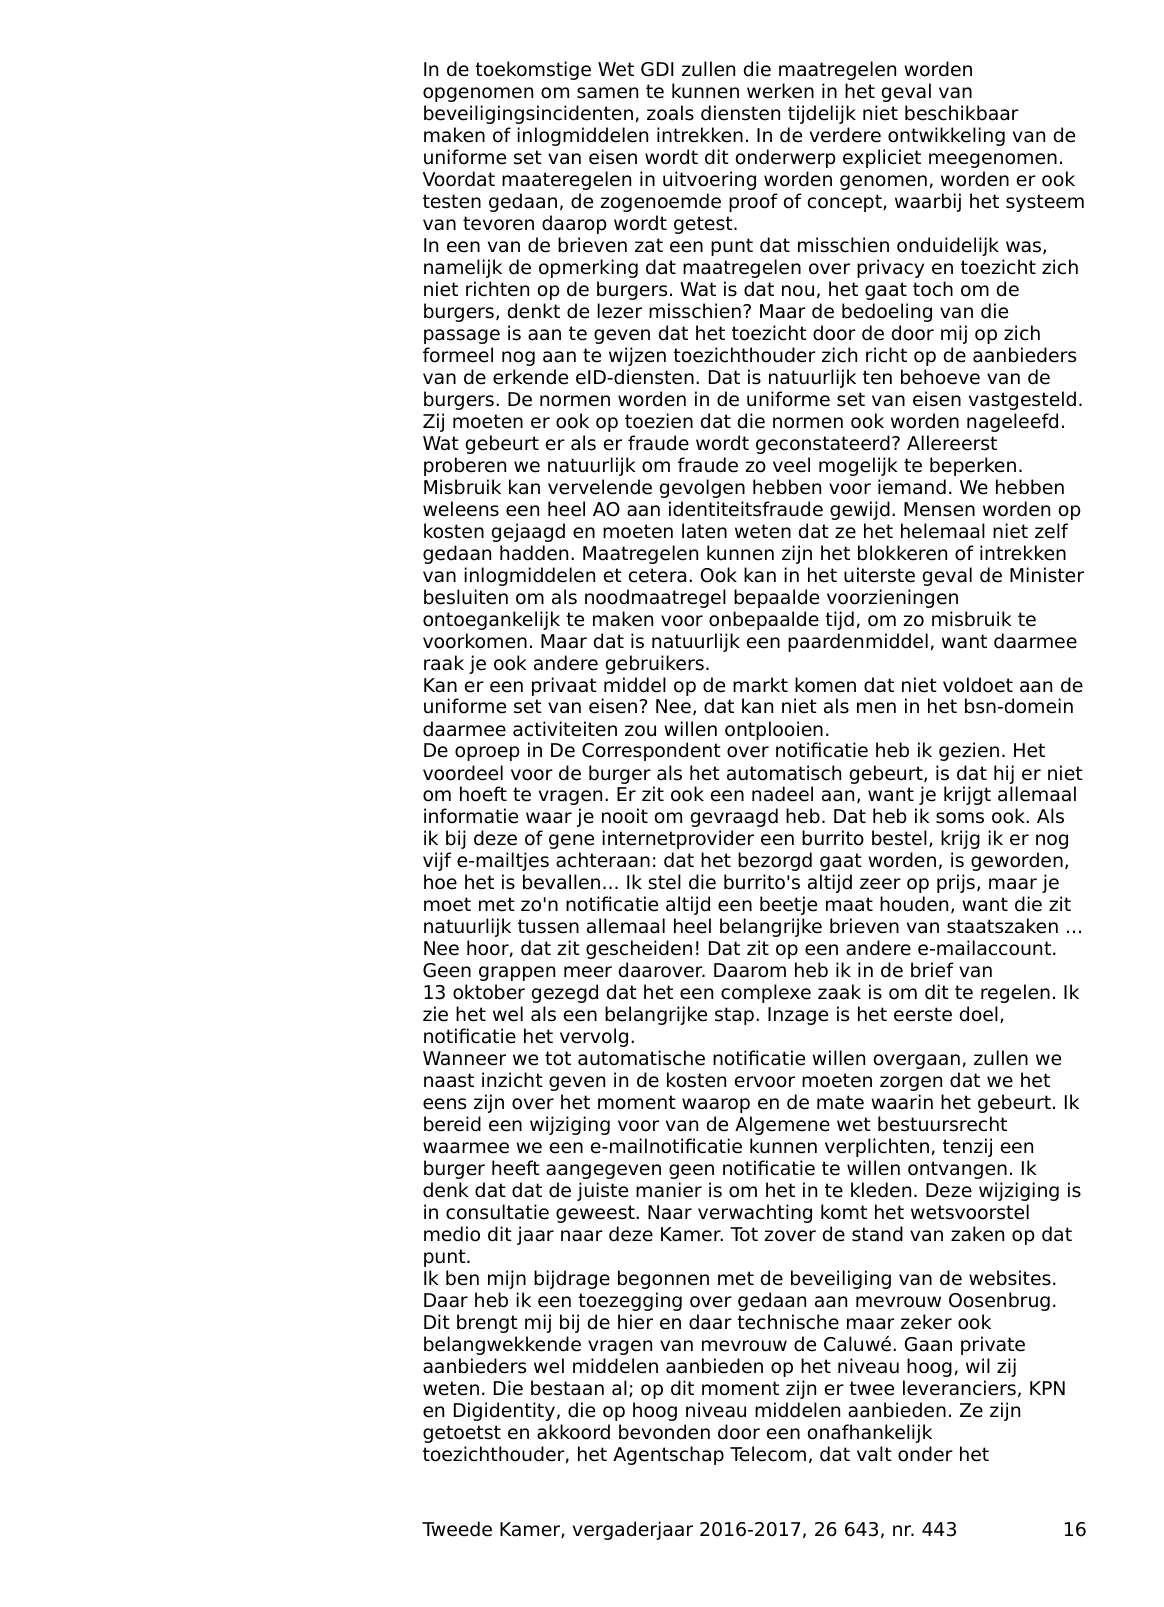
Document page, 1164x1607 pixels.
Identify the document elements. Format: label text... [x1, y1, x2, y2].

text Kan er een privaat middel op de markt komen dat niet voldoet aan de uniforme set van eisen? Nee, dat kan niet als men in het bsn-domein daarmee activiteiten zou willen ontplooien. [422, 674, 1087, 740]
text Ik ben mijn bijdrage begonnen met de beveiliging van de websites. Daar heb ik een toezegging over gedaan aan mevrouw Oosenbrug. Dit brengt mij bij de hier en daar technische maar zeker ook belangwekkende vragen van mevrouw de Caluwé. Gaan private aanbieders wel middelen aanbieden op het niveau hoog, wil zij weten. Die bestaan al; op dit moment zijn er twee leveranciers, KPN en Digidentity, die op hoog niveau middelen aanbieden. Ze zijn getoetst en akkoord bevonden door een onafhankelijk toezichthouder, het Agentschap Telecom, dat valt onder het [422, 1268, 1087, 1466]
text In een van de brieven zat een punt dat misschien onduidelijk was, namelijk de opmerking dat maatregelen over privacy en toezicht zich niet richten op de burgers. Wat is dat nou, het gaat toch om de burgers, denkt de lezer misschien? Maar de bedoeling van die passage is aan te geven dat het toezicht door de door mij op zich formeel nog aan te wijzen toezichthouder zich richt op de aanbieders van de erkende eID-diensten. Dat is natuurlijk ten behoeve van de burgers. De normen worden in de uniforme set van eisen vastgesteld. Zij moeten er ook op toezien dat die normen ook worden nageleefd. [422, 235, 1087, 433]
text Wanneer we tot automatische notificatie willen overgaan, zullen we naast inzicht geven in de kosten ervoor moeten zorgen dat we het eens zijn over het moment waarop en de mate waarin het gebeurt. Ik bereid een wijziging voor van de Algemene wet bestuursrecht waarmee we een e-mailnotificatie kunnen verplichten, tenzij een burger heeft aangegeven geen notificatie te willen ontvangen. Ik denk dat dat de juiste manier is om het in te kleden. Deze wijziging is in consultatie geweest. Naar verwachting komt het wetsvoorstel medio dit jaar naar deze Kamer. Tot zover de stand van zaken op dat punt. [422, 1048, 1087, 1268]
text Wat gebeurt er als er fraude wordt geconstateerd? Allereerst proberen we natuurlijk om fraude zo veel mogelijk te beperken. Misbruik kan vervelende gevolgen hebben voor iemand. We hebben weleens een heel AO aan identiteitsfraude gewijd. Mensen worden op kosten gejaagd en moeten laten weten dat ze het helemaal niet zelf gedaan hadden. Maatregelen kunnen zijn het blokkeren of intrekken van inlogmiddelen et cetera. Ook kan in het uiterste geval de Minister besluiten om als noodmaatregel bepaalde voorzieningen ontoegankelijk te maken voor onbepaalde tijd, om zo misbruik te voorkomen. Maar dat is natuurlijk een paardenmiddel, want daarmee raak je ook andere gebruikers. [422, 433, 1087, 674]
text De oproep in De Correspondent over notificatie heb ik gezien. Het voordeel voor de burger als het automatisch gebeurt, is dat hij er niet om hoeft te vragen. Er zit ook een nadeel aan, want je krijgt allemaal informatie waar je nooit om gevraagd heb. Dat heb ik soms ook. Als ik bij deze of gene internetprovider een burrito bestel, krijg ik er nog vijf e-mailtjes achteraan: dat het bezorgd gaat worden, is geworden, hoe het is bevallen... Ik stel die burrito's altijd zeer op prijs, maar je moet met zo'n notificatie altijd een beetje maat houden, want die zit natuurlijk tussen allemaal heel belangrijke brieven van staatszaken ... Nee hoor, dat zit gescheiden! Dat zit op een andere e-mailaccount. Geen grappen meer daarover. Daarom heb ik in de brief van 13 oktober gezegd dat het een complexe zaak is om dit te regelen. Ik zie het wel als een belangrijke stap. Inzage is het eerste doel, notificatie het vervolg. [422, 740, 1087, 1048]
text In de toekomstige Wet GDI zullen die maatregelen worden opgenomen om samen te kunnen werken in het geval van beveiligingsincidenten, zoals diensten tijdelijk niet beschikbaar maken of inlogmiddelen intrekken. In de verdere ontwikkeling van de uniforme set van eisen wordt dit onderwerp expliciet meegenomen. Voordat maateregelen in uitvoering worden genomen, worden er ook testen gedaan, de zogenoemde proof of concept, waarbij het systeem van tevoren daarop wordt getest. [422, 59, 1087, 235]
